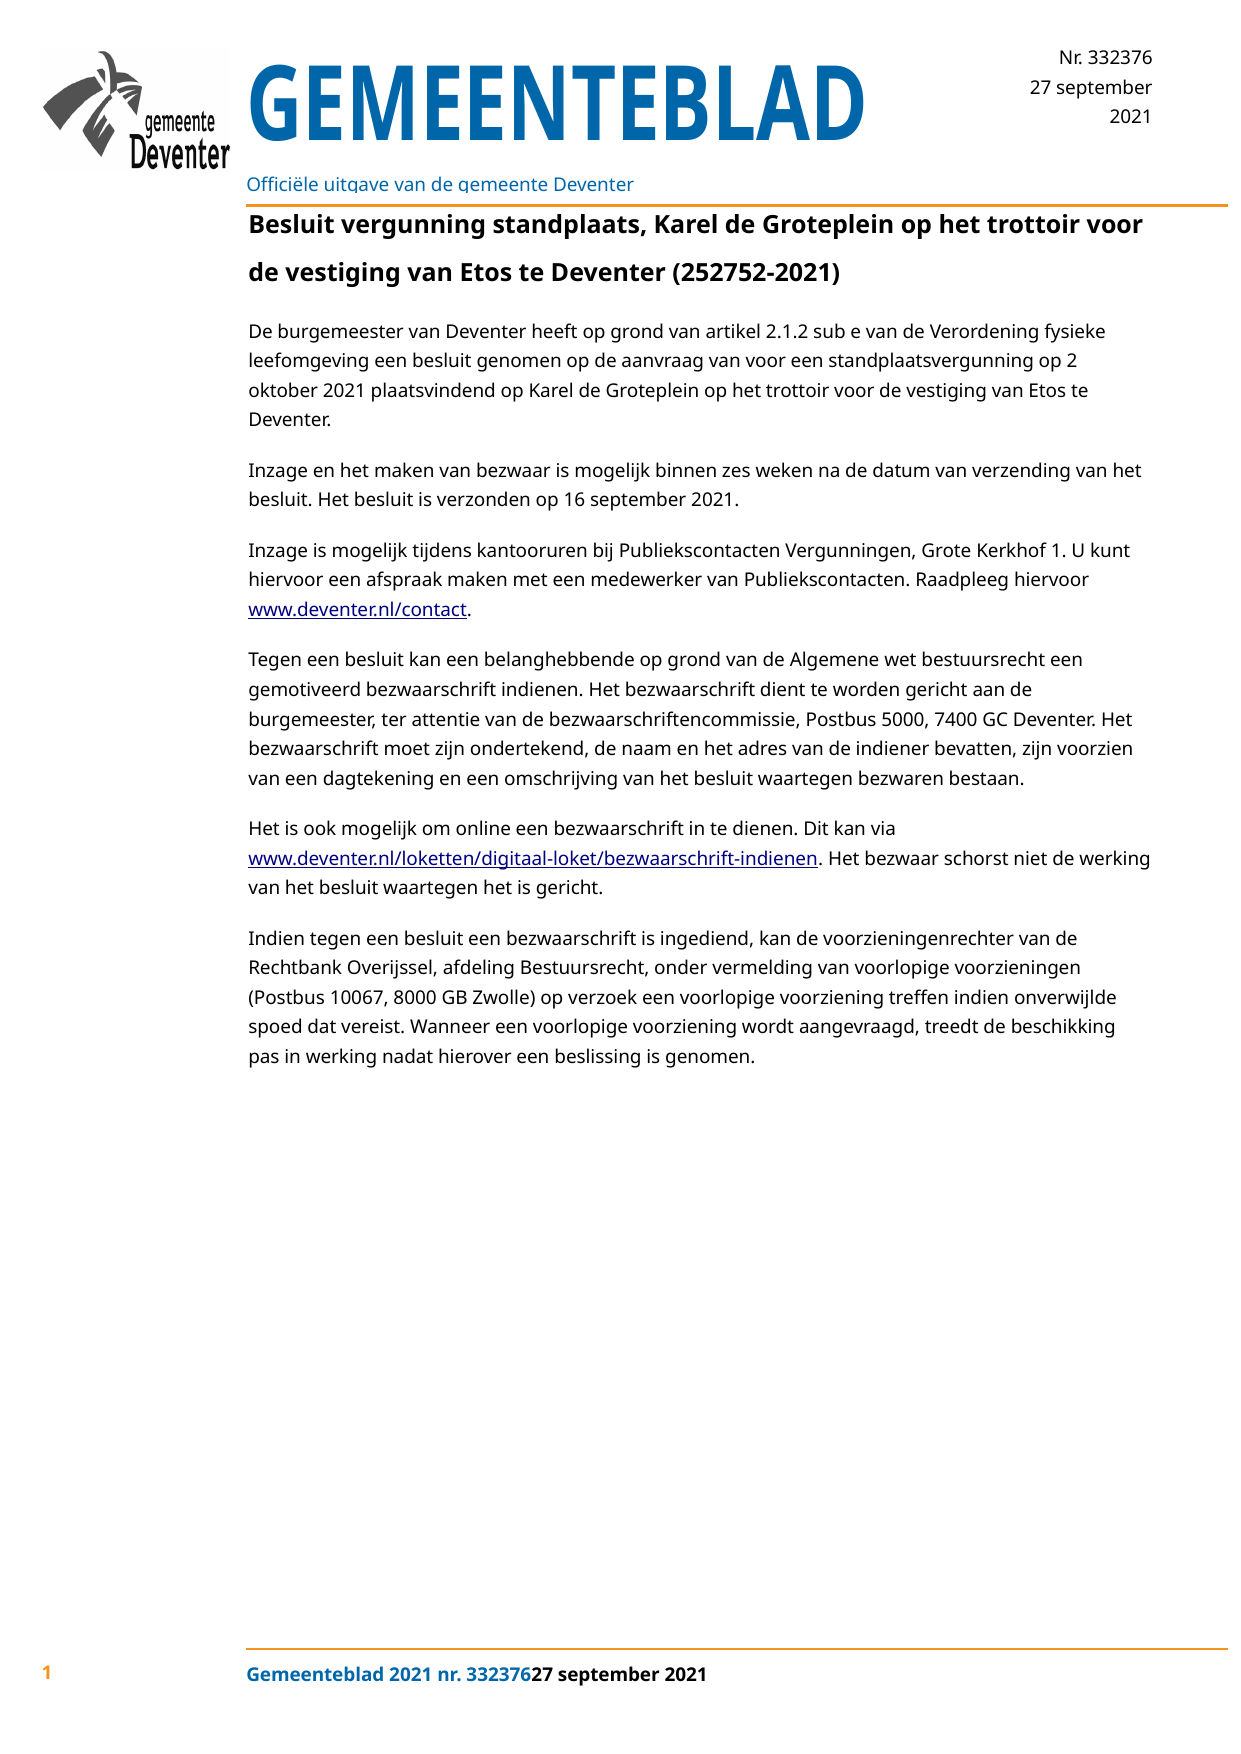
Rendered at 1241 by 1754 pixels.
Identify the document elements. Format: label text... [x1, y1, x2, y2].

text Inzage en het maken van bezwaar is mogelijk binnen zes weken na de datum van verzending van het besluit. Het besluit is verzonden op 16 september 2021. [248, 457, 1152, 512]
text Het is ook mogelijk om online een bezwaarschrift in te dienen. Dit kan via www.deventer.nl/loketten/digitaal-loket/bezwaarschrift-indienen. Het bezwaar schorst niet de werking van het besluit waartegen het is gericht. [248, 815, 1152, 900]
text De burgemeester van Deventer heeft op grond van artikel 2.1.2 sub e van de Verordening fysieke leefomgeving een besluit genomen op de aanvraag van voor een standplaatsvergunning op 2 oktober 2021 plaatsvindend op Karel de Groteplein op het trottoir voor de vestiging van Etos te Deventer. [248, 318, 1152, 432]
text Indien tegen een besluit een bezwaarschrift is ingediend, kan de voorzieningenrechter van de Rechtbank Overijssel, afdeling Bestuursrecht, onder vermelding van voorlopige voorzieningen (Postbus 10067, 8000 GB Zwolle) op verzoek een voorlopige voorziening treffen indien onverwijlde spoed dat vereist. Wanneer een voorlopige voorziening wordt aangevraagd, treedt de beschikking pas in werking nadat hierover een beslissing is genomen. [248, 925, 1152, 1069]
text Inzage is mogelijk tijdens kantooruren bij Publiekscontacten Vergunningen, Grote Kerkhof 1. U kunt hiervoor een afspraak maken met een medewerker van Publiekscontacten. Raadpleeg hiervoor www.deventer.nl/contact. [248, 537, 1152, 622]
text Tegen een besluit kan een belanghebbende op grond van de Algemene wet bestuursrecht een gemotiveerd bezwaarschrift indienen. Het bezwaarschrift dient te worden gericht aan de burgemeester, ter attentie van de bezwaarschriftencommissie, Postbus 5000, 7400 GC Deventer. Het bezwaarschrift moet zijn ondertekend, de naam en het adres van de indiener bevatten, zijn voorzien van een dagtekening en een omschrijving van het besluit waartegen bezwaren bestaan. [248, 647, 1152, 791]
text Besluit vergunning standplaats, Karel de Groteplein op het trottoir voor de vestiging van Etos te Deventer (252752-2021) [248, 207, 1152, 288]
picture [41, 47, 231, 172]
